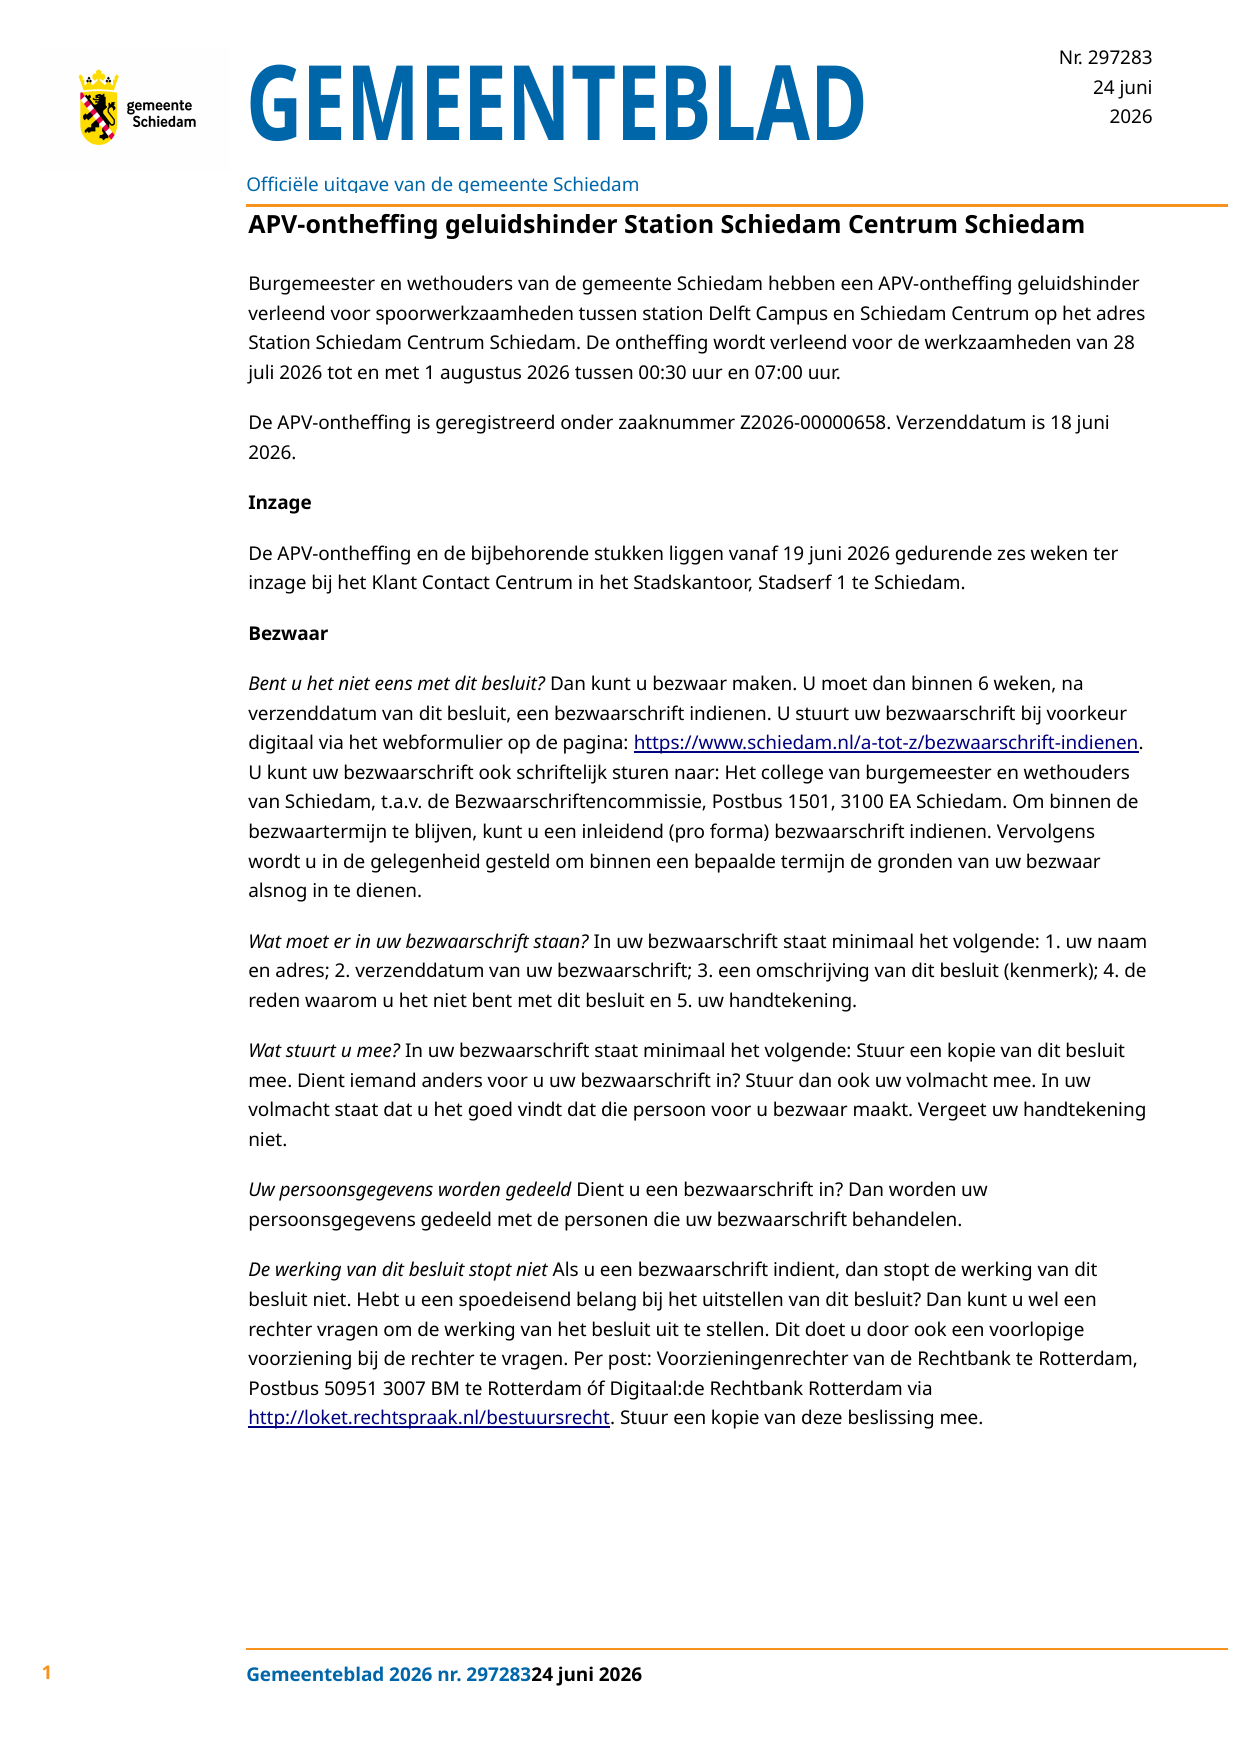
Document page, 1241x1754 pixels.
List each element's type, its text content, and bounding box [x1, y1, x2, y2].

text De APV-ontheffing is geregistreerd onder zaaknummer Z2026-00000658. Verzenddatum is 18 juni 2026. [248, 409, 1152, 465]
text Bezwaar [248, 620, 1152, 646]
text De werking van dit besluit stopt niet Als u een bezwaarschrift indient, dan stopt de werking van dit besluit niet. Hebt u een spoedeisend belang bij het uitstellen van dit besluit? Dan kunt u wel een rechter vragen om de werking van het besluit uit te stellen. Dit doet u door ook een voorlopige voorziening bij de rechter te vragen. Per post: Voorzieningenrechter van de Rechtbank te Rotterdam, Postbus 50951 3007 BM te Rotterdam óf Digitaal:de Rechtbank Rotterdam via http://loket.rechtspraak.nl/bestuursrecht. Stuur een kopie van deze beslissing mee. [248, 1257, 1152, 1430]
picture [41, 47, 231, 172]
text Inzage [248, 489, 1152, 515]
text Bent u het niet eens met dit besluit? Dan kunt u bezwaar maken. U moet dan binnen 6 weken, na verzenddatum van dit besluit, een bezwaarschrift indienen. U stuurt uw bezwaarschrift bij voorkeur digitaal via het webformulier op de pagina: https://www.schiedam.nl/a-tot-z/bezwaarschrift-indienen. U kunt uw bezwaarschrift ook schriftelijk sturen naar: Het college van burgemeester en wethouders van Schiedam, t.a.v. de Bezwaarschriftencommissie, Postbus 1501, 3100 EA Schiedam. Om binnen de bezwaartermijn te blijven, kunt u een inleidend (pro forma) bezwaarschrift indienen. Vervolgens wordt u in de gelegenheid gesteld om binnen een bepaalde termijn de gronden van uw bezwaar alsnog in te dienen. [248, 670, 1152, 903]
text APV-ontheffing geluidshinder Station Schiedam Centrum Schiedam [248, 207, 1152, 241]
text Wat stuurt u mee? In uw bezwaarschrift staat minimaal het volgende: Stuur een kopie van dit besluit mee. Dient iemand anders voor u uw bezwaarschrift in? Stuur dan ook uw volmacht mee. In uw volmacht staat dat u het goed vindt dat die persoon voor u bezwaar maakt. Vergeet uw handtekening niet. [248, 1037, 1152, 1152]
text Uw persoonsgegevens worden gedeeld Dient u een bezwaarschrift in? Dan worden uw persoonsgegevens gedeeld met de personen die uw bezwaarschrift behandelen. [248, 1177, 1152, 1232]
text Wat moet er in uw bezwaarschrift staan? In uw bezwaarschrift staat minimaal het volgende: 1. uw naam en adres; 2. verzenddatum van uw bezwaarschrift; 3. een omschrijving van dit besluit (kenmerk); 4. de reden waarom u het niet bent met dit besluit en 5. uw handtekening. [248, 928, 1152, 1013]
text De APV-ontheffing en de bijbehorende stukken liggen vanaf 19 juni 2026 gedurende zes weken ter inzage bij het Klant Contact Centrum in het Stadskantoor, Stadserf 1 te Schiedam. [248, 540, 1152, 595]
text Burgemeester en wethouders van de gemeente Schiedam hebben een APV-ontheffing geluidshinder verleend voor spoorwerkzaamheden tussen station Delft Campus en Schiedam Centrum op het adres Station Schiedam Centrum Schiedam. De ontheffing wordt verleend voor de werkzaamheden van 28 juli 2026 tot en met 1 augustus 2026 tussen 00:30 uur en 07:00 uur. [248, 270, 1152, 385]
